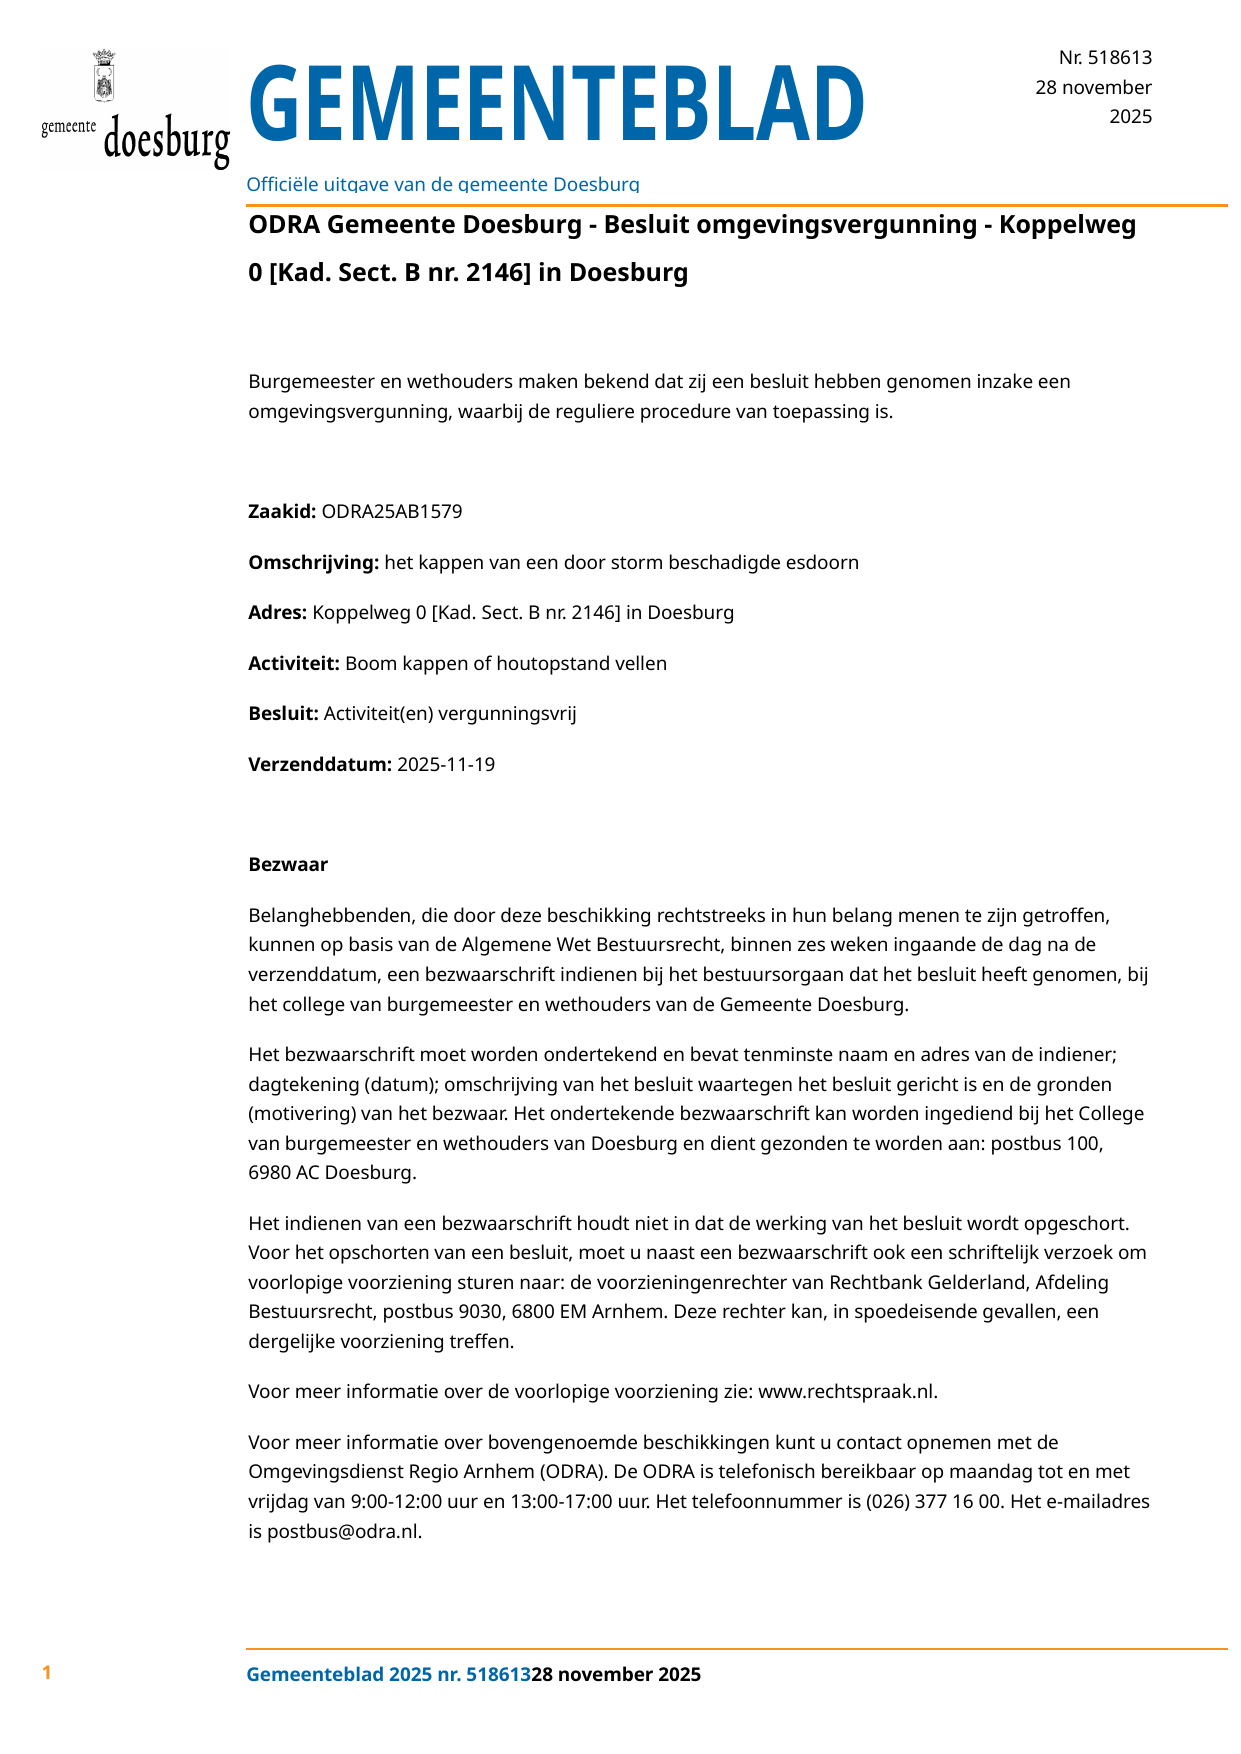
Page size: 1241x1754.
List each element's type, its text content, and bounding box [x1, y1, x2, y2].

text Burgemeester en wethouders maken bekend dat zij een besluit hebben genomen inzake een omgevingsvergunning, waarbij de reguliere procedure van toepassing is. [248, 368, 1152, 424]
text Verzenddatum: 2025-11-19 [248, 751, 1152, 777]
text Besluit: Activiteit(en) vergunningsvrij [248, 700, 1152, 726]
text ODRA Gemeente Doesburg - Besluit omgevingsvergunning - Koppelweg 0 [Kad. Sect. B nr. 2146] in Doesburg [248, 207, 1152, 288]
text Zaakid: ODRA25AB1579 [248, 499, 1152, 524]
text Adres: Koppelweg 0 [Kad. Sect. B nr. 2146] in Doesburg [248, 599, 1152, 625]
text Omschrijving: het kappen van een door storm beschadigde esdoorn [248, 549, 1152, 575]
text Voor meer informatie over bovengenoemde beschikkingen kunt u contact opnemen met de Omgevingsdienst Regio Arnhem (ODRA). De ODRA is telefonisch bereikbaar op maandag tot en met vrijdag van 9:00-12:00 uur en 13:00-17:00 uur. Het telefoonnummer is (026) 377 16 00. Het e-mailadres is postbus@odra.nl. [248, 1429, 1152, 1544]
text Het bezwaarschrift moet worden ondertekend en bevat tenminste naam en adres van de indiener; dagtekening (datum); omschrijving van het besluit waartegen het besluit gericht is en de gronden (motivering) van het bezwaar. Het ondertekende bezwaarschrift kan worden ingediend bij het College van burgemeester en wethouders van Doesburg en dient gezonden te worden aan: postbus 100, 6980 AC Doesburg. [248, 1041, 1152, 1185]
text Het indienen van een bezwaarschrift houdt niet in dat de werking van het besluit wordt opgeschort. Voor het opschorten van een besluit, moet u naast een bezwaarschrift ook een schriftelijk verzoek om voorlopige voorziening sturen naar: de voorzieningenrechter van Rechtbank Gelderland, Afdeling Bestuursrecht, postbus 9030, 6800 EM Arnhem. Deze rechter kan, in spoedeisende gevallen, een dergelijke voorziening treffen. [248, 1210, 1152, 1354]
picture [41, 47, 231, 172]
text Belanghebbenden, die door deze beschikking rechtstreeks in hun belang menen te zijn getroffen, kunnen op basis van de Algemene Wet Bestuursrecht, binnen zes weken ingaande de dag na de verzenddatum, een bezwaarschrift indienen bij het bestuursorgaan dat het besluit heeft genomen, bij het college van burgemeester en wethouders van de Gemeente Doesburg. [248, 902, 1152, 1017]
text Activiteit: Boom kappen of houtopstand vellen [248, 650, 1152, 676]
text Bezwaar [248, 852, 1152, 877]
text Voor meer informatie over de voorlopige voorziening zie: www.rechtspraak.nl. [248, 1379, 1152, 1404]
